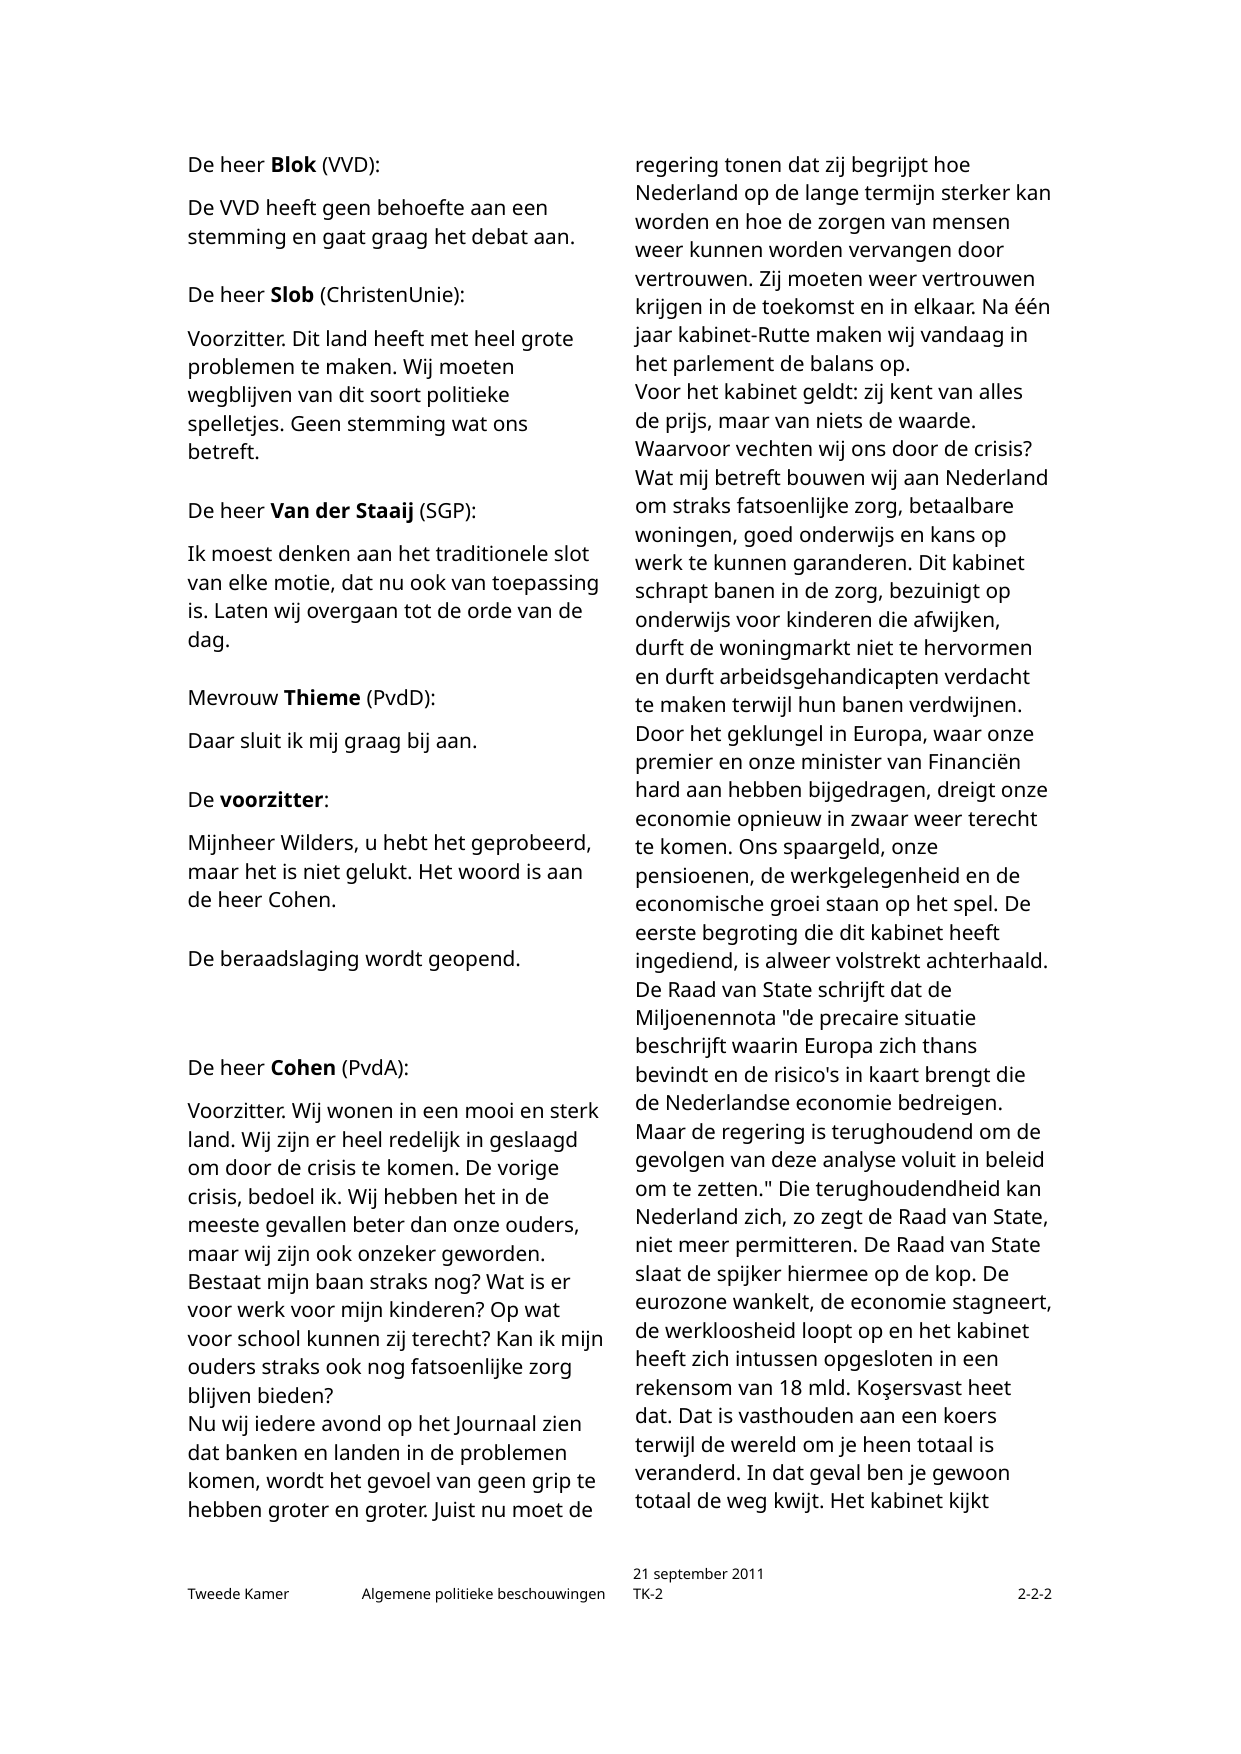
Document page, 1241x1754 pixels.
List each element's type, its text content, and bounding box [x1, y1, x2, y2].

text regering tonen dat zij begrijpt hoe Nederland op de lange termijn sterker kan worden en hoe de zorgen van mensen weer kunnen worden vervangen door vertrouwen. Zij moeten weer vertrouwen krijgen in de toekomst en in elkaar. Na één jaar kabinet-Rutte maken wij vandaag in het parlement de balans op. [635, 150, 1053, 377]
text De beraadslaging wordt geopend. [187, 944, 605, 972]
text De heer Slob (ChristenUnie): [187, 280, 605, 309]
text De heer Blok (VVD): [187, 150, 605, 178]
text Voor het kabinet geldt: zij kent van alles de prijs, maar van niets de waarde. Waarvoor vechten wij ons door de crisis? Wat mij betreft bouwen wij aan Nederland om straks fatsoenlijke zorg, betaalbare woningen, goed onderwijs en kans op werk te kunnen garanderen. Dit kabinet schrapt banen in de zorg, bezuinigt op onderwijs voor kinderen die afwijken, durft de woningmarkt niet te hervormen en durft arbeidsgehandicapten verdacht te maken terwijl hun banen verdwijnen. [635, 377, 1053, 719]
text Voorzitter. Dit land heeft met heel grote problemen te maken. Wij moeten wegblijven van dit soort politieke spelletjes. Geen stemming wat ons betreft. [187, 324, 605, 466]
text Door het geklungel in Europa, waar onze premier en onze minister van Financiën hard aan hebben bijgedragen, dreigt onze economie opnieuw in zwaar weer terecht te komen. Ons spaargeld, onze pensioenen, de werkgelegenheid en de economische groei staan op het spel. De eerste begroting die dit kabinet heeft ingediend, is alweer volstrekt achterhaald. De Raad van State schrijft dat de Miljoenennota "de precaire situatie beschrijft waarin Europa zich thans bevindt en de risico's in kaart brengt die de Nederlandse economie bedreigen. Maar de regering is terughoudend om de gevolgen van deze analyse voluit in beleid om te zetten." Die terughoudendheid kan Nederland zich, zo zegt de Raad van State, niet meer permitteren. De Raad van State slaat de spijker hiermee op de kop. De eurozone wankelt, de economie stagneert, de werkloosheid loopt op en het kabinet heeft zich intussen opgesloten in een rekensom van 18 mld. Koşersvast heet dat. Dat is vasthouden aan een koers terwijl de wereld om je heen totaal is veranderd. In dat geval ben je gewoon totaal de weg kwijt. Het kabinet kijkt [635, 719, 1053, 1515]
text De heer Cohen (PvdA): [187, 1053, 605, 1082]
text Nu wij iedere avond op het Journaal zien dat banken en landen in de problemen komen, wordt het gevoel van geen grip te hebben groter en groter. Juist nu moet de [187, 1409, 605, 1523]
text Ik moest denken aan het traditionele slot van elke motie, dat nu ook van toepassing is. Laten wij overgaan tot de orde van de dag. [187, 539, 605, 653]
text  [187, 1002, 605, 1031]
text De heer Van der Staaij (SGP): [187, 496, 605, 524]
text De VVD heeft geen behoefte aan een stemming en gaat graag het debat aan. [187, 193, 605, 250]
text Voorzitter. Wij wonen in een mooi en sterk land. Wij zijn er heel redelijk in geslaagd om door de crisis te komen. De vorige crisis, bedoel ik. Wij hebben het in de meeste gevallen beter dan onze ouders, maar wij zijn ook onzeker geworden. Bestaat mijn baan straks nog? Wat is er voor werk voor mijn kinderen? Op wat voor school kunnen zij terecht? Kan ik mijn ouders straks ook nog fatsoenlijke zorg blijven bieden? [187, 1097, 605, 1409]
text Mevrouw Thieme (PvdD): [187, 683, 605, 712]
text Mijnheer Wilders, u hebt het geprobeerd, maar het is niet gelukt. Het woord is aan de heer Cohen. [187, 828, 605, 914]
text De voorzitter: [187, 785, 605, 813]
text Daar sluit ik mij graag bij aan. [187, 727, 605, 755]
